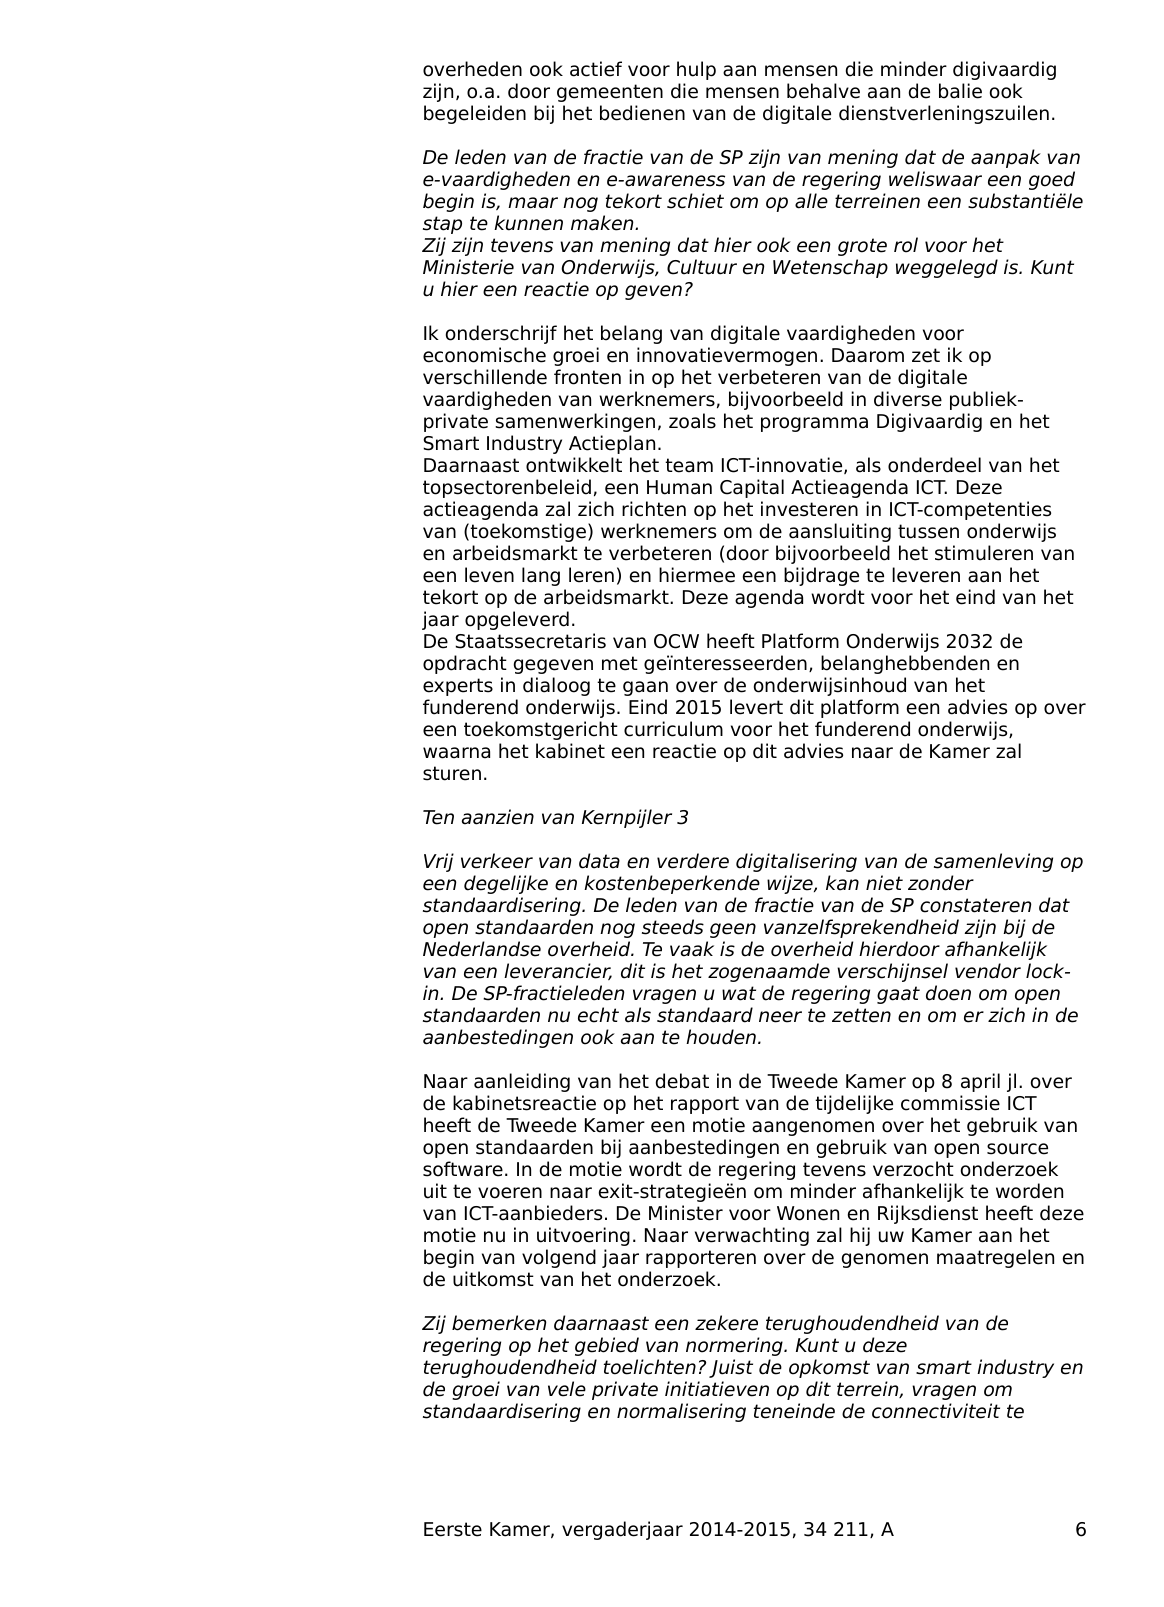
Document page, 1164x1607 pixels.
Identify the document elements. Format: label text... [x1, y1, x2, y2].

text Zij zijn tevens van mening dat hier ook een grote rol voor het Ministerie van Onderwijs, Cultuur en Wetenschap weggelegd is. Kunt u hier een reactie op geven? [422, 235, 1087, 301]
text De leden van de fractie van de SP zijn van mening dat de aanpak van e-vaardigheden en e-awareness van de regering weliswaar een goed begin is, maar nog tekort schiet om op alle terreinen een substantiële stap te kunnen maken. [422, 147, 1087, 235]
text Vrij verkeer van data en verdere digitalisering van de samenleving op een degelijke en kostenbeperkende wijze, kan niet zonder standaardisering. De leden van de fractie van de SP constateren dat open standaarden nog steeds geen vanzelfsprekendheid zijn bij de Nederlandse overheid. Te vaak is de overheid hierdoor afhankelijk van een leverancier, dit is het zogenaamde verschijnsel vendor lock-in. De SP-fractieleden vragen u wat de regering gaat doen om open standaarden nu echt als standaard neer te zetten en om er zich in de aanbestedingen ook aan te houden. [422, 851, 1087, 1049]
text De Staatssecretaris van OCW heeft Platform Onderwijs 2032 de opdracht gegeven met geïnteresseerden, belanghebbenden en experts in dialoog te gaan over de onderwijsinhoud van het funderend onderwijs. Eind 2015 levert dit platform een advies op over een toekomstgericht curriculum voor het funderend onderwijs, waarna het kabinet een reactie op dit advies naar de Kamer zal sturen. [422, 631, 1087, 785]
text Naar aanleiding van het debat in de Tweede Kamer op 8 april jl. over de kabinetsreactie op het rapport van de tijdelijke commissie ICT heeft de Tweede Kamer een motie aangenomen over het gebruik van open standaarden bij aanbestedingen en gebruik van open source software. In de motie wordt de regering tevens verzocht onderzoek uit te voeren naar exit-strategieën om minder afhankelijk te worden van ICT-aanbieders. De Minister voor Wonen en Rijksdienst heeft deze motie nu in uitvoering. Naar verwachting zal hij uw Kamer aan het begin van volgend jaar rapporteren over de genomen maatregelen en de uitkomst van het onderzoek. [422, 1071, 1087, 1291]
text Zij bemerken daarnaast een zekere terughoudendheid van de regering op het gebied van normering. Kunt u deze terughoudendheid toelichten? Juist de opkomst van smart industry en de groei van vele private initiatieven op dit terrein, vragen om standaardisering en normalisering teneinde de connectiviteit te [422, 1313, 1087, 1423]
text overheden ook actief voor hulp aan mensen die minder digivaardig zijn, o.a. door gemeenten die mensen behalve aan de balie ook begeleiden bij het bedienen van de digitale dienstverleningszuilen. [422, 59, 1087, 125]
subtitle Ten aanzien van Kernpijler 3 [422, 807, 1087, 829]
text Daarnaast ontwikkelt het team ICT-innovatie, als onderdeel van het topsectorenbeleid, een Human Capital Actieagenda ICT. Deze actieagenda zal zich richten op het investeren in ICT-competenties van (toekomstige) werknemers om de aansluiting tussen onderwijs en arbeidsmarkt te verbeteren (door bijvoorbeeld het stimuleren van een leven lang leren) en hiermee een bijdrage te leveren aan het tekort op de arbeidsmarkt. Deze agenda wordt voor het eind van het jaar opgeleverd. [422, 455, 1087, 631]
text Ik onderschrijf het belang van digitale vaardigheden voor economische groei en innovatievermogen. Daarom zet ik op verschillende fronten in op het verbeteren van de digitale vaardigheden van werknemers, bijvoorbeeld in diverse publiek-private samenwerkingen, zoals het programma Digivaardig en het Smart Industry Actieplan. [422, 323, 1087, 455]
